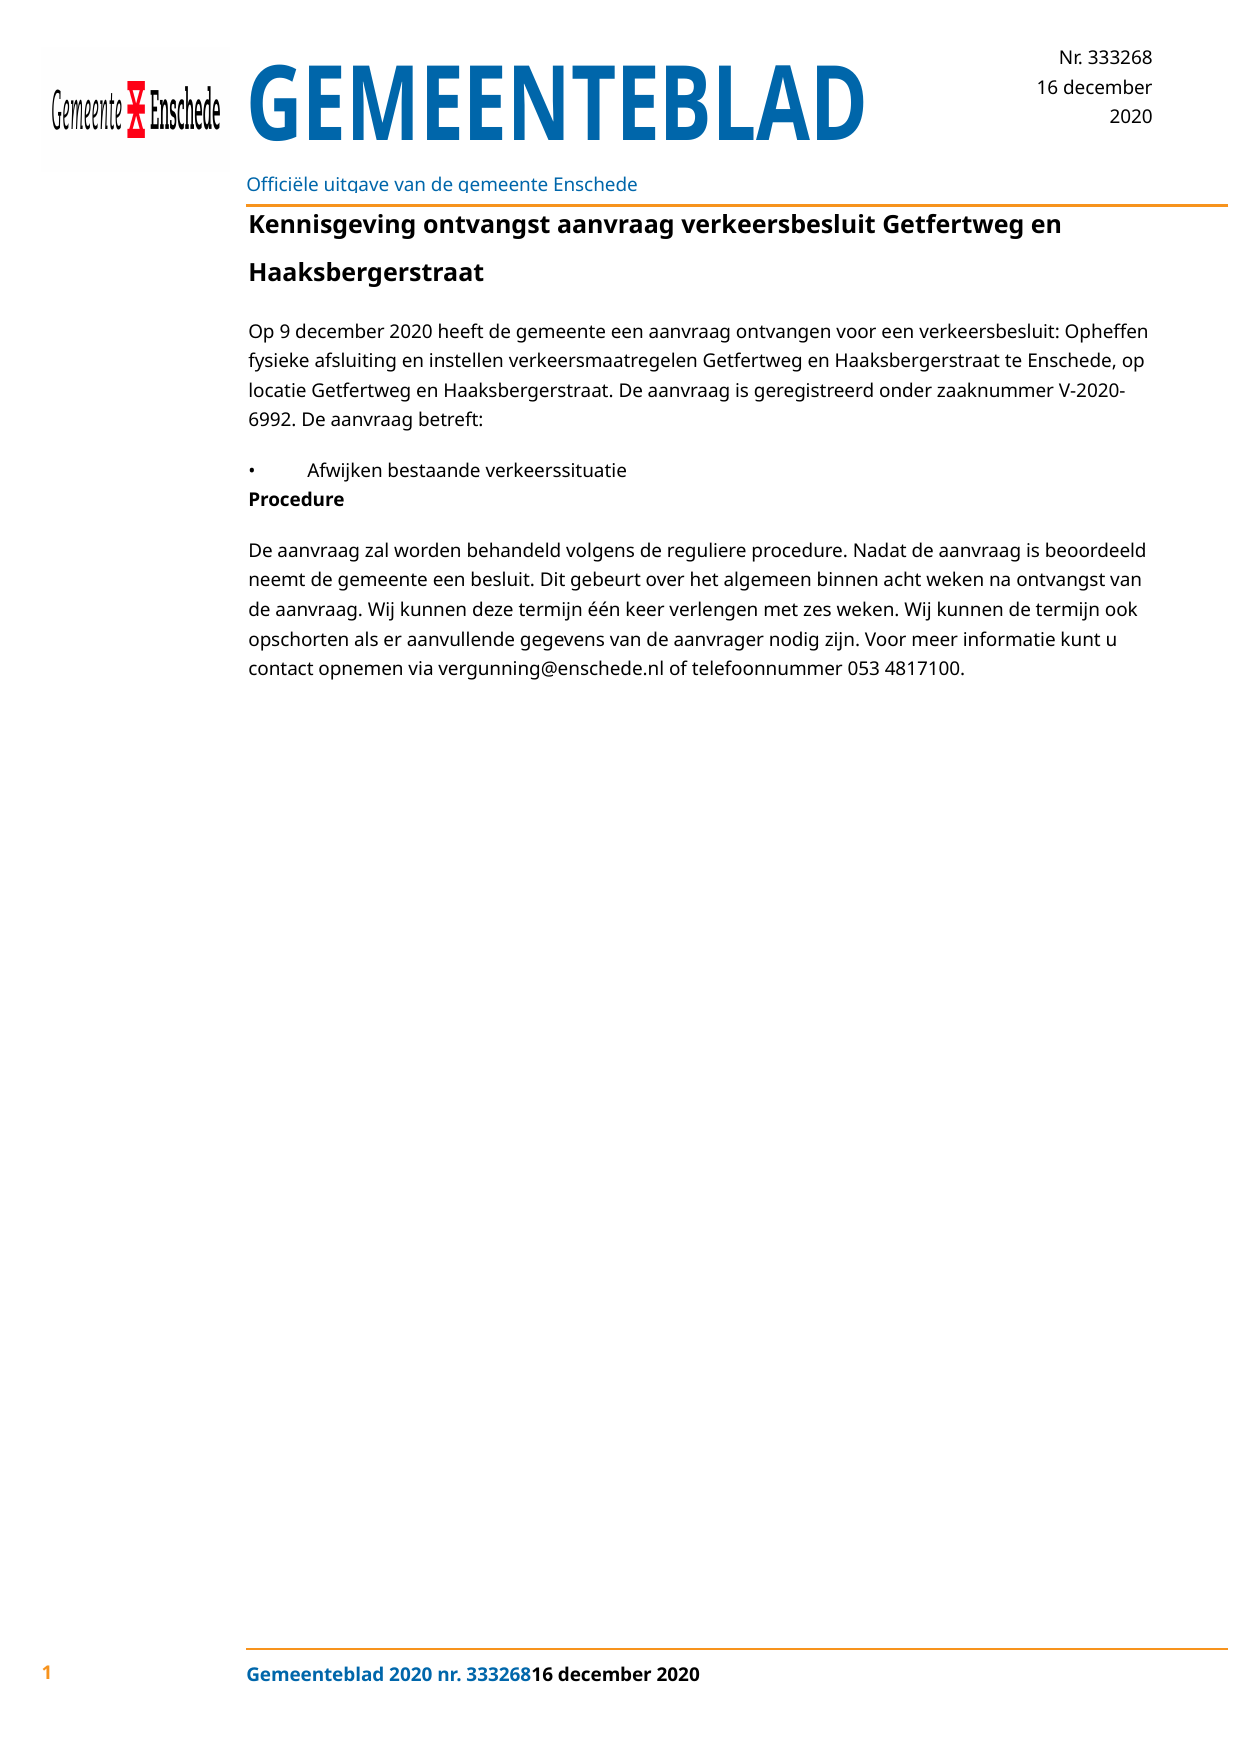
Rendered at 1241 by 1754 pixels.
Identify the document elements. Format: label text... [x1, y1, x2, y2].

text Op 9 december 2020 heeft de gemeente een aanvraag ontvangen voor een verkeersbesluit: Opheffen fysieke afsluiting en instellen verkeersmaatregelen Getfertweg en Haaksbergerstraat te Enschede, op locatie Getfertweg en Haaksbergerstraat. De aanvraag is geregistreerd onder zaaknummer V-2020-6992. De aanvraag betreft: [248, 318, 1152, 432]
text Procedure [248, 487, 1152, 512]
text Kennisgeving ontvangst aanvraag verkeersbesluit Getfertweg en Haaksbergerstraat [248, 207, 1152, 288]
picture [41, 47, 231, 172]
text De aanvraag zal worden behandeld volgens de reguliere procedure. Nadat de aanvraag is beoordeeld neemt de gemeente een besluit. Dit gebeurt over het algemeen binnen acht weken na ontvangst van de aanvraag. Wij kunnen deze termijn één keer verlengen met zes weken. Wij kunnen de termijn ook opschorten als er aanvullende gegevens van de aanvrager nodig zijn. Voor meer informatie kunt u contact opnemen via vergunning@enschede.nl of telefoonnummer 053 4817100. [248, 537, 1152, 681]
list Afwijken bestaande verkeerssituatie [248, 457, 1152, 483]
